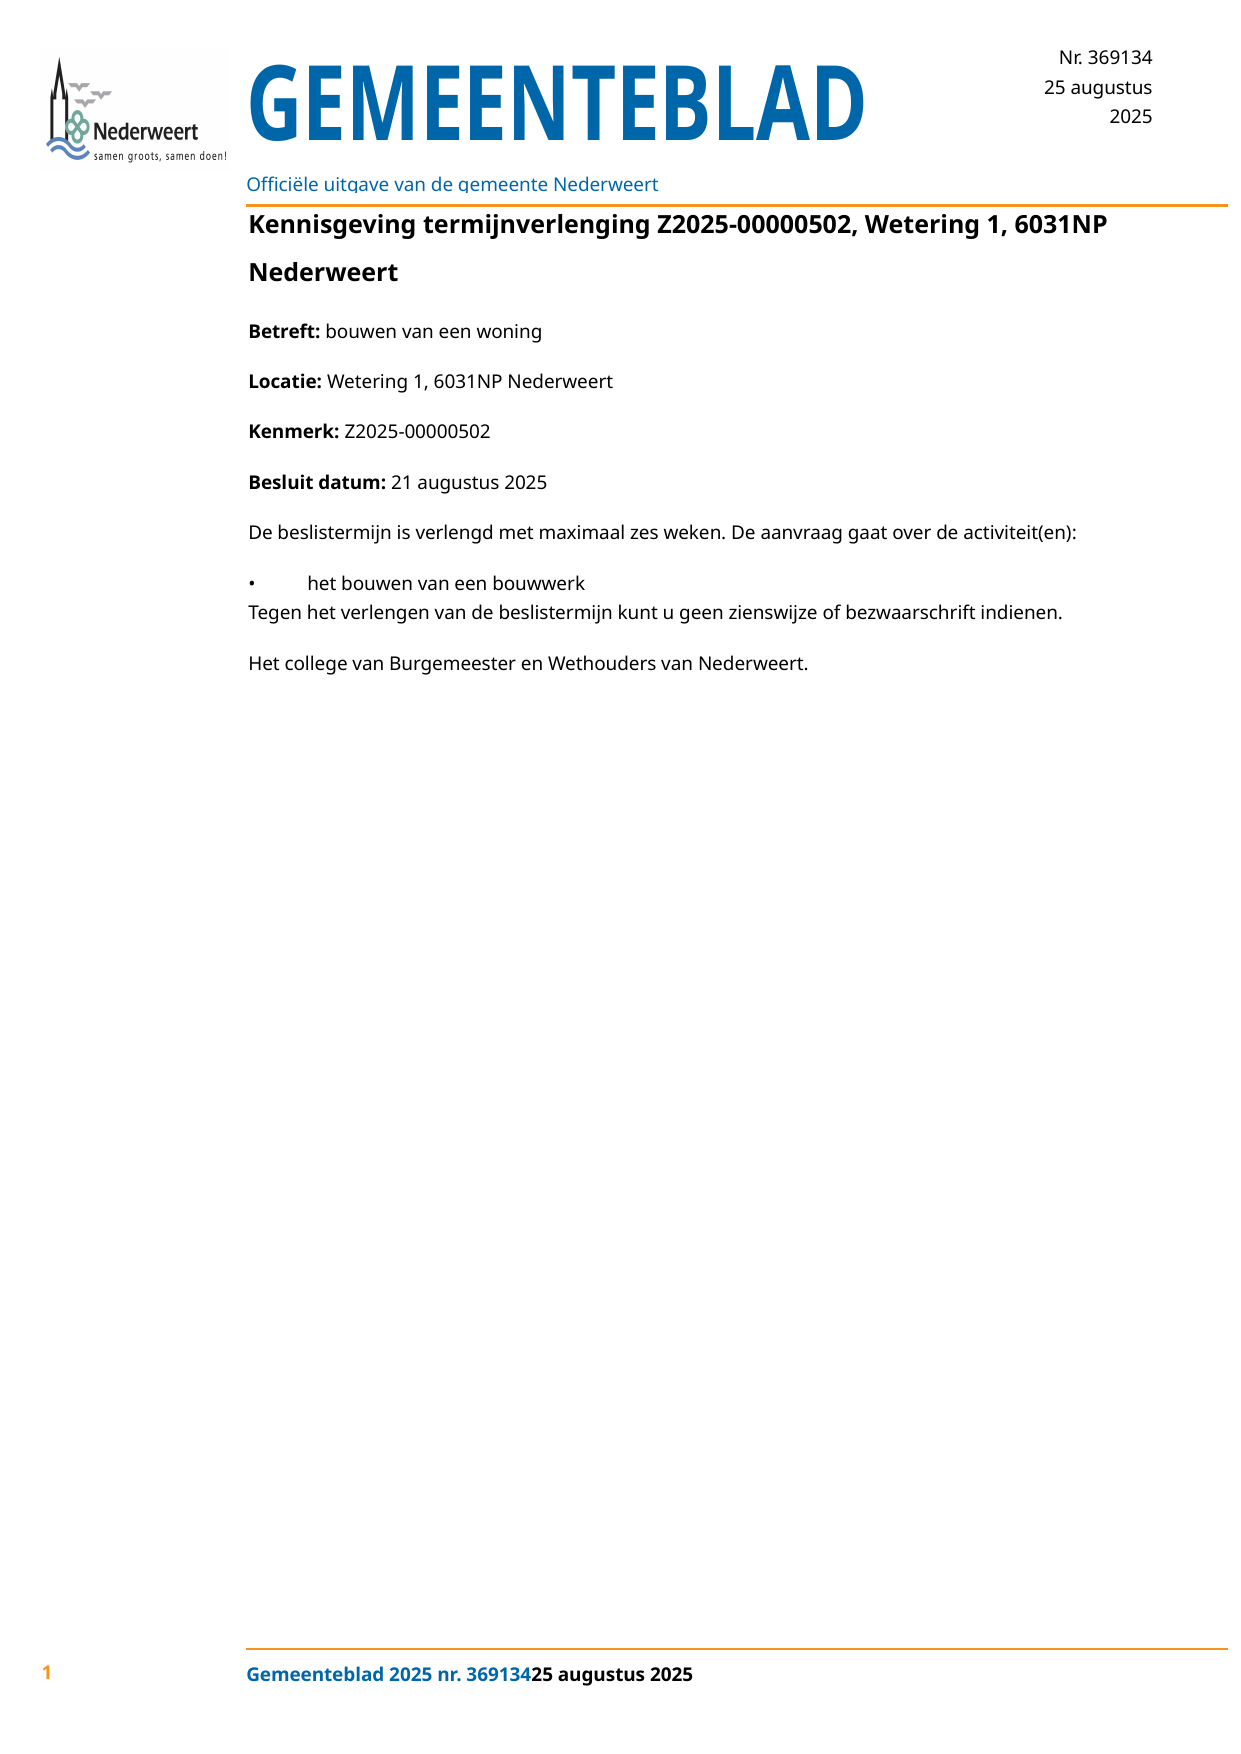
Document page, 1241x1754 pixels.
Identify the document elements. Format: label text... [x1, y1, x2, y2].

text Kenmerk: Z2025-00000502 [248, 419, 1152, 444]
text Betreft: bouwen van een woning [248, 318, 1152, 344]
text Besluit datum: 21 augustus 2025 [248, 469, 1152, 495]
list het bouwen van een bouwwerk [248, 570, 1152, 596]
text Kennisgeving termijnverlenging Z2025-00000502, Wetering 1, 6031NP Nederweert [248, 207, 1152, 288]
text De beslistermijn is verlengd met maximaal zes weken. De aanvraag gaat over de activiteit(en): [248, 519, 1152, 545]
text Locatie: Wetering 1, 6031NP Nederweert [248, 368, 1152, 394]
text Tegen het verlengen van de beslistermijn kunt u geen zienswijze of bezwaarschrift indienen. [248, 599, 1152, 625]
picture [41, 47, 231, 172]
text Het college van Burgemeester en Wethouders van Nederweert. [248, 650, 1152, 676]
